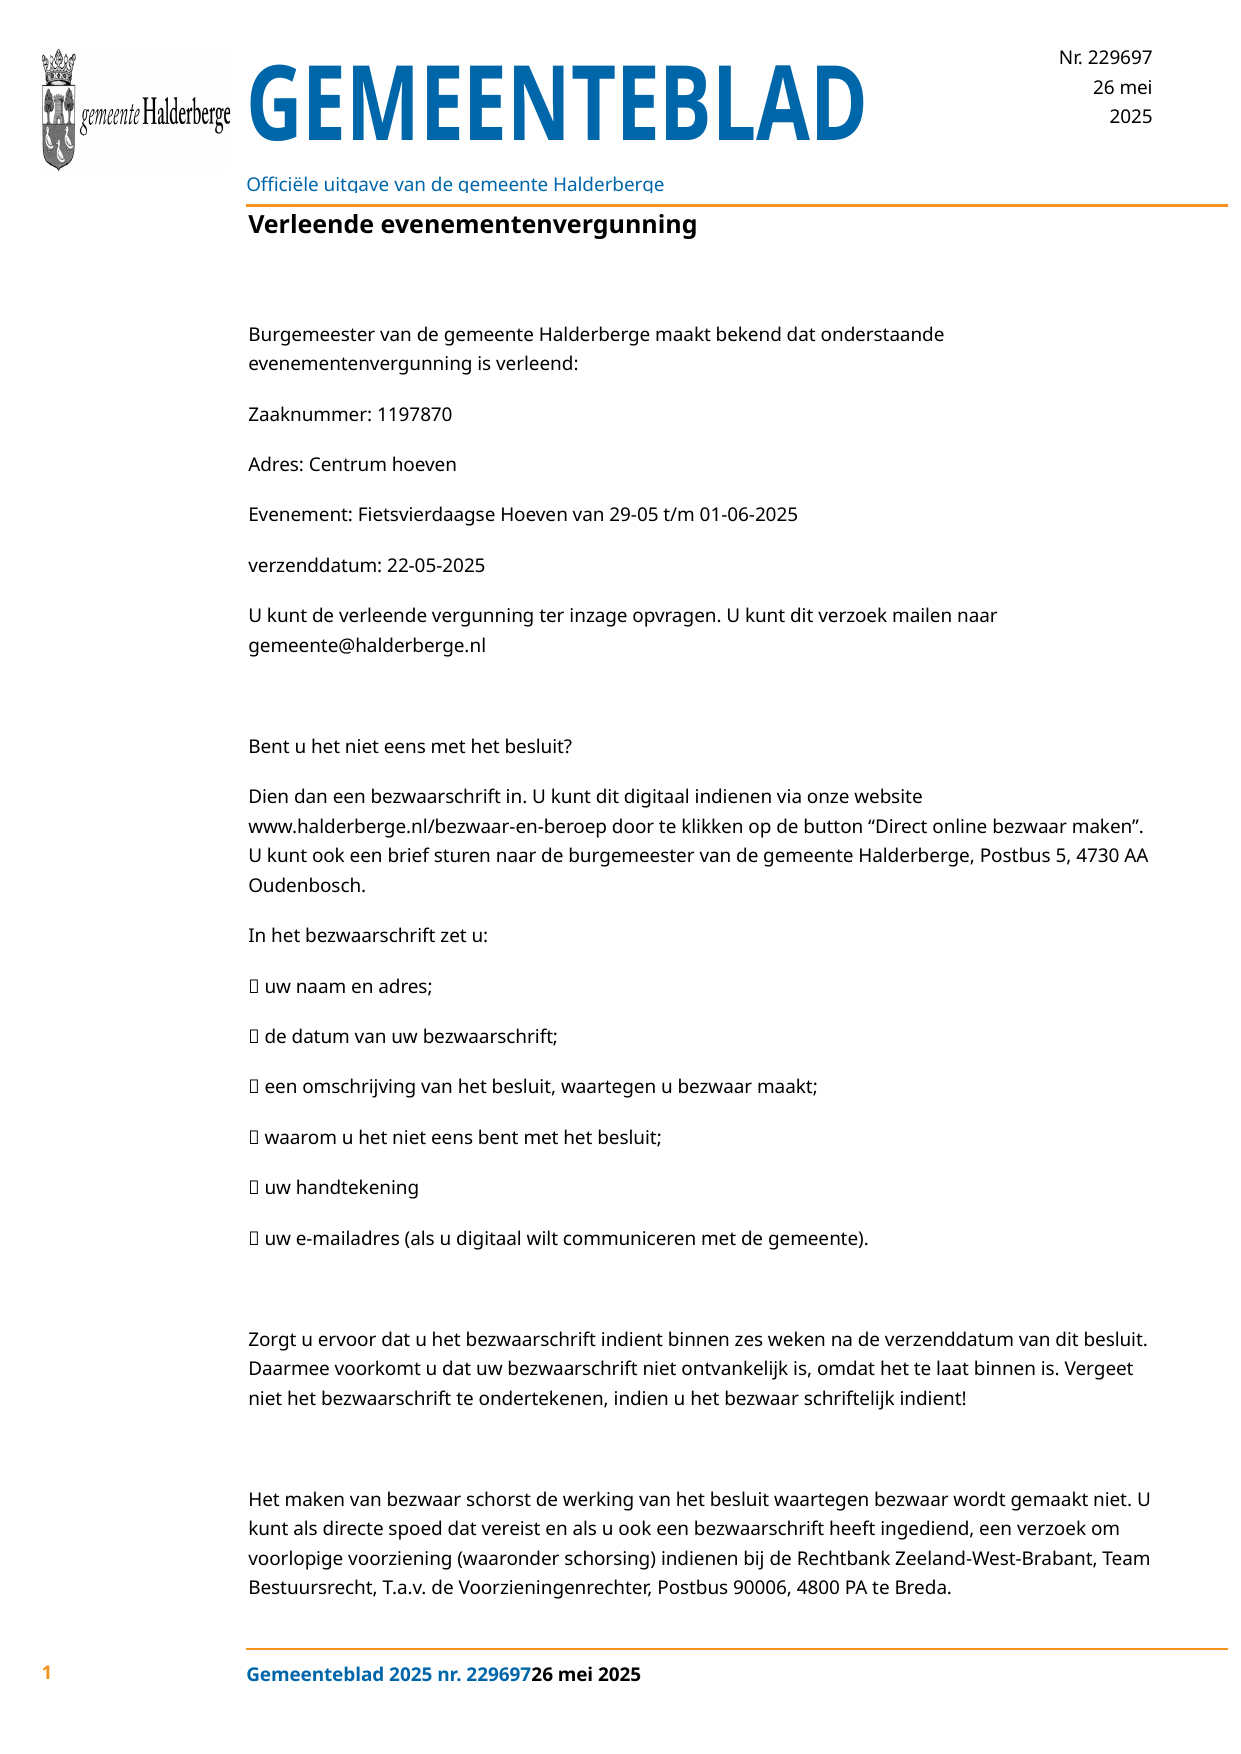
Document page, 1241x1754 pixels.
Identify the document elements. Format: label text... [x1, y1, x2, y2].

text  uw handtekening [248, 1174, 1152, 1200]
text  een omschrijving van het besluit, waartegen u bezwaar maakt; [248, 1074, 1152, 1099]
text Zaaknummer: 1197870 [248, 401, 1152, 426]
text Het maken van bezwaar schorst de werking van het besluit waartegen bezwaar wordt gemaakt niet. U kunt als directe spoed dat vereist en als u ook een bezwaarschrift heeft ingediend, een verzoek om voorlopige voorziening (waaronder schorsing) indienen bij de Rechtbank Zeeland-West-Brabant, Team Bestuursrecht, T.a.v. de Voorzieningenrechter, Postbus 90006, 4800 PA te Breda. [248, 1486, 1152, 1600]
text Burgemeester van de gemeente Halderberge maakt bekend dat onderstaande evenementenvergunning is verleend: [248, 321, 1152, 376]
text verzenddatum: 22-05-2025 [248, 552, 1152, 578]
text U kunt de verleende vergunning ter inzage opvragen. U kunt dit verzoek mailen naar gemeente@halderberge.nl [248, 602, 1152, 658]
picture [41, 47, 231, 172]
text Bent u het niet eens met het besluit? [248, 733, 1152, 758]
text  uw e-mailadres (als u digitaal wilt communiceren met de gemeente). [248, 1225, 1152, 1251]
text  waarom u het niet eens bent met het besluit; [248, 1124, 1152, 1150]
text Adres: Centrum hoeven [248, 451, 1152, 477]
text Zorgt u ervoor dat u het bezwaarschrift indient binnen zes weken na de verzenddatum van dit besluit. Daarmee voorkomt u dat uw bezwaarschrift niet ontvankelijk is, omdat het te laat binnen is. Vergeet niet het bezwaarschrift te ondertekenen, indien u het bezwaar schriftelijk indient! [248, 1326, 1152, 1411]
text Evenement: Fietsvierdaagse Hoeven van 29-05 t/m 01-06-2025 [248, 502, 1152, 527]
text In het bezwaarschrift zet u: [248, 922, 1152, 948]
text Dien dan een bezwaarschrift in. U kunt dit digitaal indienen via onze website www.halderberge.nl/bezwaar-en-beroep door te klikken op de button “Direct online bezwaar maken”. U kunt ook een brief sturen naar de burgemeester van de gemeente Halderberge, Postbus 5, 4730 AA Oudenbosch. [248, 783, 1152, 898]
text  de datum van uw bezwaarschrift; [248, 1023, 1152, 1049]
text  uw naam en adres; [248, 973, 1152, 998]
text Verleende evenementenvergunning [248, 207, 1152, 241]
